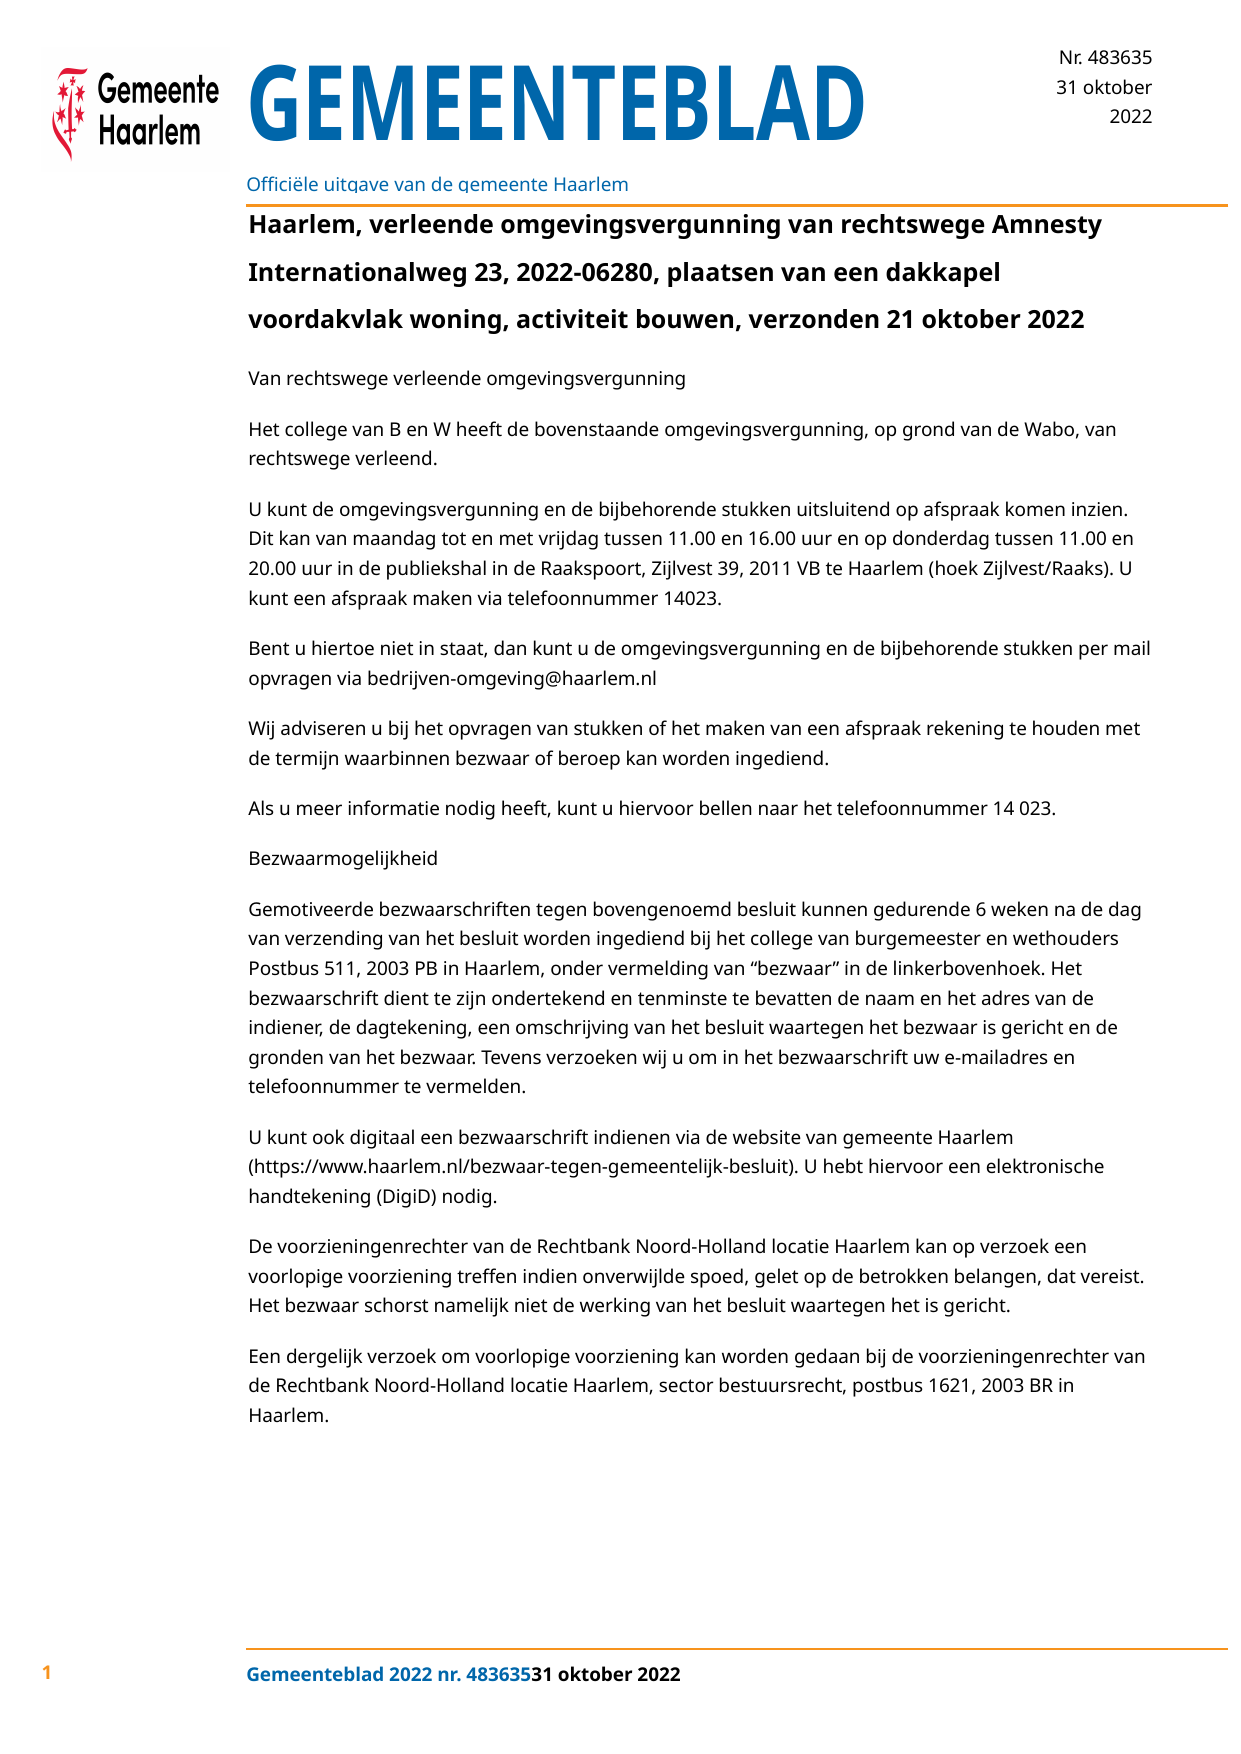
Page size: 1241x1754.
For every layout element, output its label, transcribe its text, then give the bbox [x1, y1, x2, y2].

text Gemotiveerde bezwaarschriften tegen bovengenoemd besluit kunnen gedurende 6 weken na de dag van verzending van het besluit worden ingediend bij het college van burgemeester en wethouders Postbus 511, 2003 PB in Haarlem, onder vermelding van “bezwaar” in de linkerbovenhoek. Het bezwaarschrift dient te zijn ondertekend en tenminste te bevatten de naam en het adres van de indiener, de dagtekening, een omschrijving van het besluit waartegen het bezwaar is gericht en de gronden van het bezwaar. Tevens verzoeken wij u om in het bezwaarschrift uw e-mailadres en telefoonnummer te vermelden. [248, 896, 1152, 1099]
text Van rechtswege verleende omgevingsvergunning [248, 366, 1152, 391]
text Wij adviseren u bij het opvragen van stukken of het maken van een afspraak rekening te houden met de termijn waarbinnen bezwaar of beroep kan worden ingediend. [248, 715, 1152, 770]
text Een dergelijk verzoek om voorlopige voorziening kan worden gedaan bij de voorzieningenrechter van de Rechtbank Noord-Holland locatie Haarlem, sector bestuursrecht, postbus 1621, 2003 BR in Haarlem. [248, 1343, 1152, 1428]
text De voorzieningenrechter van de Rechtbank Noord-Holland locatie Haarlem kan op verzoek een voorlopige voorziening treffen indien onverwijlde spoed, gelet op de betrokken belangen, dat vereist. Het bezwaar schorst namelijk niet de werking van het besluit waartegen het is gericht. [248, 1233, 1152, 1318]
text Bent u hiertoe niet in staat, dan kunt u de omgevingsvergunning en de bijbehorende stukken per mail opvragen via bedrijven-omgeving@haarlem.nl [248, 635, 1152, 690]
text U kunt de omgevingsvergunning en de bijbehorende stukken uitsluitend op afspraak komen inzien. Dit kan van maandag tot en met vrijdag tussen 11.00 en 16.00 uur en op donderdag tussen 11.00 en 20.00 uur in de publiekshal in de Raakspoort, Zijlvest 39, 2011 VB te Haarlem (hoek Zijlvest/Raaks). U kunt een afspraak maken via telefoonnummer 14023. [248, 496, 1152, 610]
text Haarlem, verleende omgevingsvergunning van rechtswege Amnesty Internationalweg 23, 2022-06280, plaatsen van een dakkapel voordakvlak woning, activiteit bouwen, verzonden 21 oktober 2022 [248, 207, 1152, 336]
picture [41, 47, 231, 172]
text Bezwaarmogelijkheid [248, 846, 1152, 871]
text Het college van B en W heeft de bovenstaande omgevingsvergunning, op grond van de Wabo, van rechtswege verleend. [248, 416, 1152, 471]
text Als u meer informatie nodig heeft, kunt u hiervoor bellen naar het telefoonnummer 14 023. [248, 795, 1152, 821]
text U kunt ook digitaal een bezwaarschrift indienen via de website van gemeente Haarlem (https://www.haarlem.nl/bezwaar-tegen-gemeentelijk-besluit). U hebt hiervoor een elektronische handtekening (DigiD) nodig. [248, 1124, 1152, 1209]
